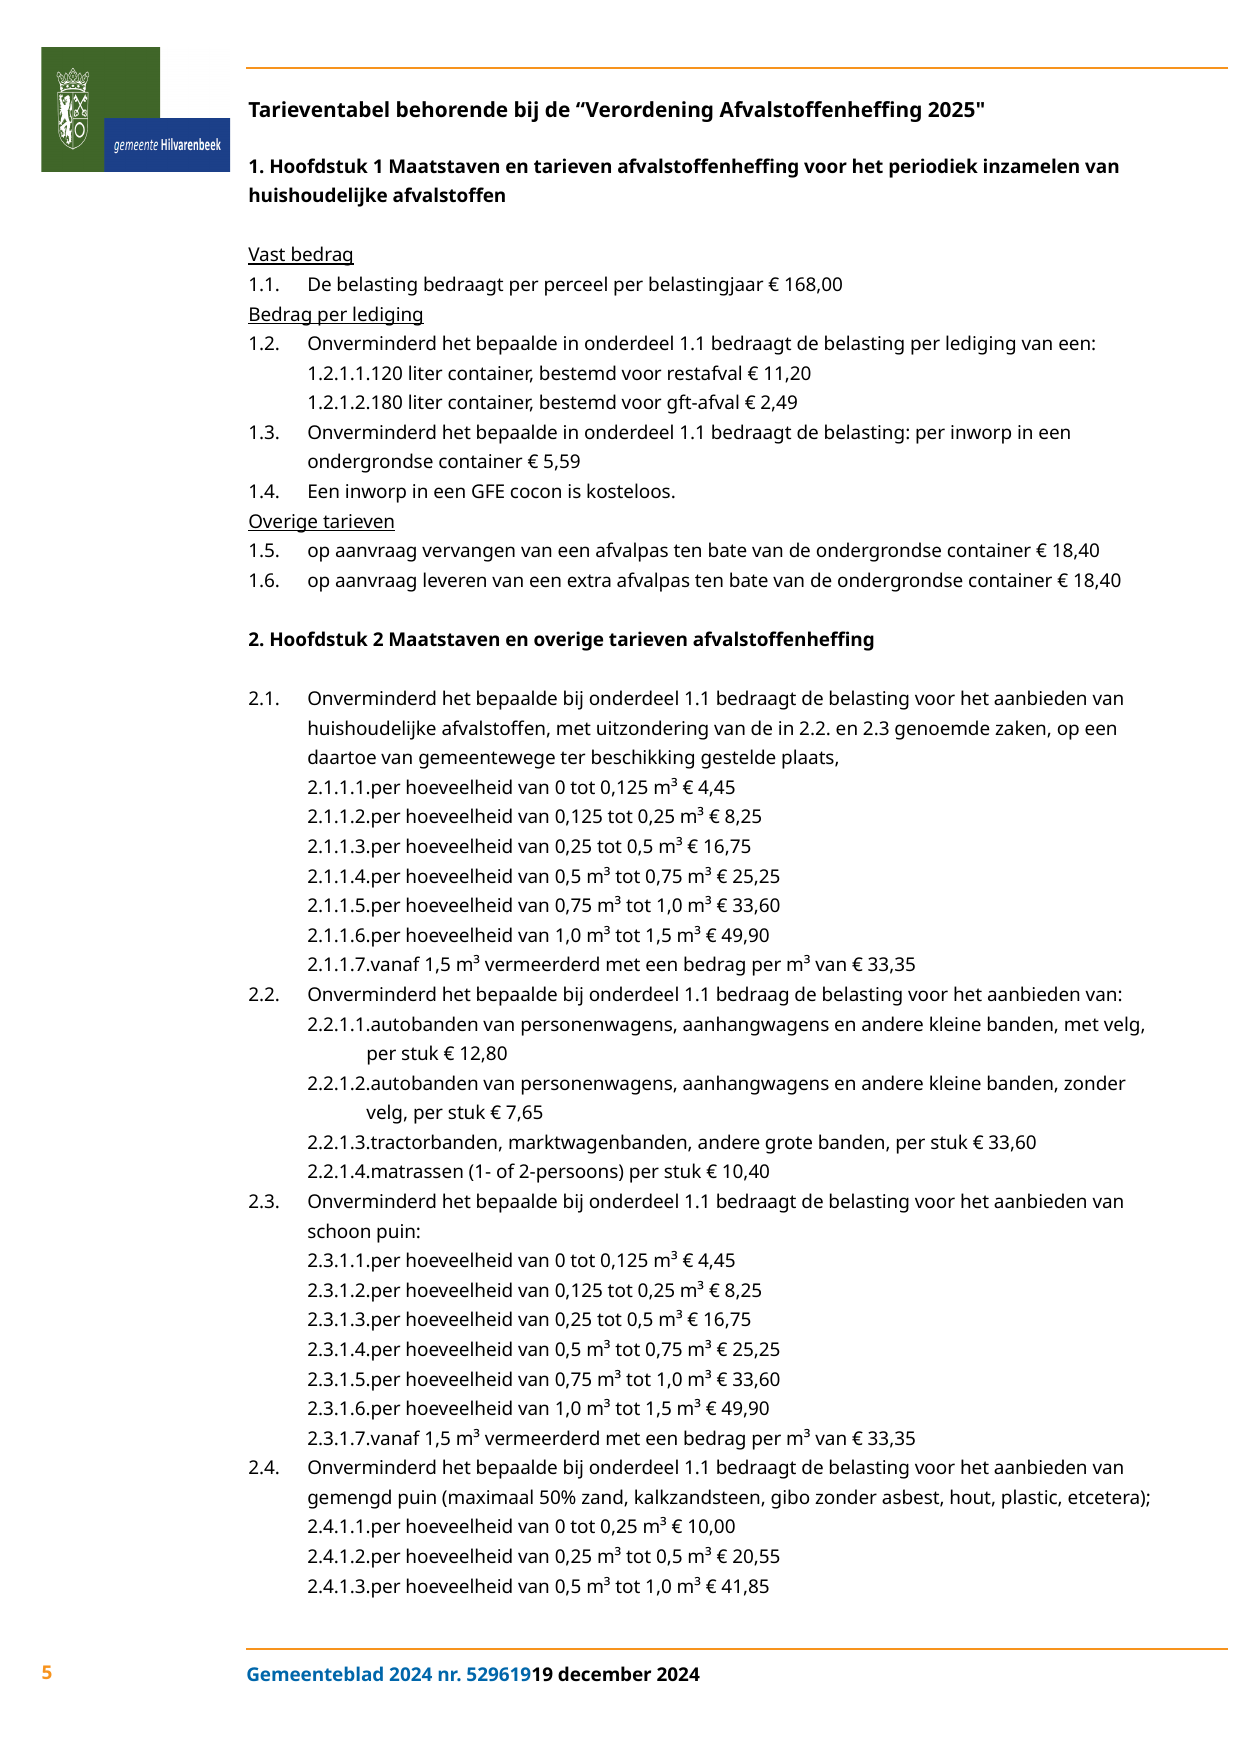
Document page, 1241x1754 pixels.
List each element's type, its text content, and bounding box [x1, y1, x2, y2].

picture [41, 47, 231, 172]
list Onverminderd het bepaalde bij onderdeel 1.1 bedraag de belasting voor het aanbieden van: [248, 981, 1152, 1007]
list Onverminderd het bepaalde bij onderdeel 1.1 bedraagt de belasting voor het aanbieden van gemengd puin (maximaal 50% zand, kalkzandsteen, gibo zonder asbest, hout, plastic, etcetera); [248, 1454, 1152, 1510]
list per hoeveelheid van 0,125 tot 0,25 m³ € 8,25 [307, 804, 1152, 829]
list per hoeveelheid van 0,125 tot 0,25 m³ € 8,25 [307, 1277, 1152, 1303]
text Tarieventabel behorende bij de “Verordening Afvalstoffenheffing 2025" [248, 95, 1152, 123]
text Overige tarieven [248, 508, 1152, 534]
text 1. Hoofdstuk 1 Maatstaven en tarieven afvalstoffenheffing voor het periodiek inzamelen van huishoudelijke afvalstoffen [248, 153, 1152, 208]
list Onverminderd het bepaalde in onderdeel 1.1 bedraagt de belasting: per inworp in een ondergrondse container € 5,59 [248, 419, 1152, 474]
list Onverminderd het bepaalde in onderdeel 1.1 bedraagt de belasting per lediging van een: [248, 330, 1152, 356]
list matrassen (1- of 2-persoons) per stuk € 10,40 [307, 1159, 1152, 1184]
list 120 liter container, bestemd voor restafval € 11,20 [307, 360, 1152, 386]
list per hoeveelheid van 0 tot 0,125 m³ € 4,45 [307, 774, 1152, 800]
list per hoeveelheid van 0,5 m³ tot 0,75 m³ € 25,25 [307, 1336, 1152, 1362]
list per hoeveelheid van 1,0 m³ tot 1,5 m³ € 49,90 [307, 1395, 1152, 1421]
list per hoeveelheid van 0,25 tot 0,5 m³ € 16,75 [307, 1307, 1152, 1332]
list Onverminderd het bepaalde bij onderdeel 1.1 bedraagt de belasting voor het aanbieden van huishoudelijke afvalstoffen, met uitzondering van de in 2.2. en 2.3 genoemde zaken, op een daartoe van gemeentewege ter beschikking gestelde plaats, [248, 685, 1152, 770]
list per hoeveelheid van 0 tot 0,25 m³ € 10,00 [307, 1514, 1152, 1539]
list per hoeveelheid van 1,0 m³ tot 1,5 m³ € 49,90 [307, 922, 1152, 948]
list per hoeveelheid van 0,75 m³ tot 1,0 m³ € 33,60 [307, 892, 1152, 918]
list per hoeveelheid van 0 tot 0,125 m³ € 4,45 [307, 1247, 1152, 1273]
text Vast bedrag [248, 242, 1152, 267]
list per hoeveelheid van 0,75 m³ tot 1,0 m³ € 33,60 [307, 1366, 1152, 1392]
list Een inworp in een GFE cocon is kosteloos. [248, 478, 1152, 504]
list per hoeveelheid van 0,5 m³ tot 1,0 m³ € 41,85 [307, 1573, 1152, 1599]
list Onverminderd het bepaalde bij onderdeel 1.1 bedraagt de belasting voor het aanbieden van schoon puin: [248, 1188, 1152, 1244]
list per hoeveelheid van 0,25 tot 0,5 m³ € 16,75 [307, 833, 1152, 859]
list op aanvraag leveren van een extra afvalpas ten bate van de ondergrondse container € 18,40 [248, 567, 1152, 593]
list per hoeveelheid van 0,5 m³ tot 0,75 m³ € 25,25 [307, 863, 1152, 889]
text Bedrag per lediging [248, 301, 1152, 327]
list vanaf 1,5 m³ vermeerderd met een bedrag per m³ van € 33,35 [307, 952, 1152, 977]
text 2. Hoofdstuk 2 Maatstaven en overige tarieven afvalstoffenheffing [248, 626, 1152, 652]
list autobanden van personenwagens, aanhangwagens en andere kleine banden, met velg, per stuk € 12,80 [307, 1011, 1152, 1066]
list op aanvraag vervangen van een afvalpas ten bate van de ondergrondse container € 18,40 [248, 537, 1152, 563]
list tractorbanden, marktwagenbanden, andere grote banden, per stuk € 33,60 [307, 1129, 1152, 1155]
list vanaf 1,5 m³ vermeerderd met een bedrag per m³ van € 33,35 [307, 1425, 1152, 1451]
list per hoeveelheid van 0,25 m³ tot 0,5 m³ € 20,55 [307, 1543, 1152, 1569]
list 180 liter container, bestemd voor gft-afval € 2,49 [307, 389, 1152, 415]
list autobanden van personenwagens, aanhangwagens en andere kleine banden, zonder velg, per stuk € 7,65 [307, 1070, 1152, 1125]
list De belasting bedraagt per perceel per belastingjaar € 168,00 [248, 271, 1152, 297]
